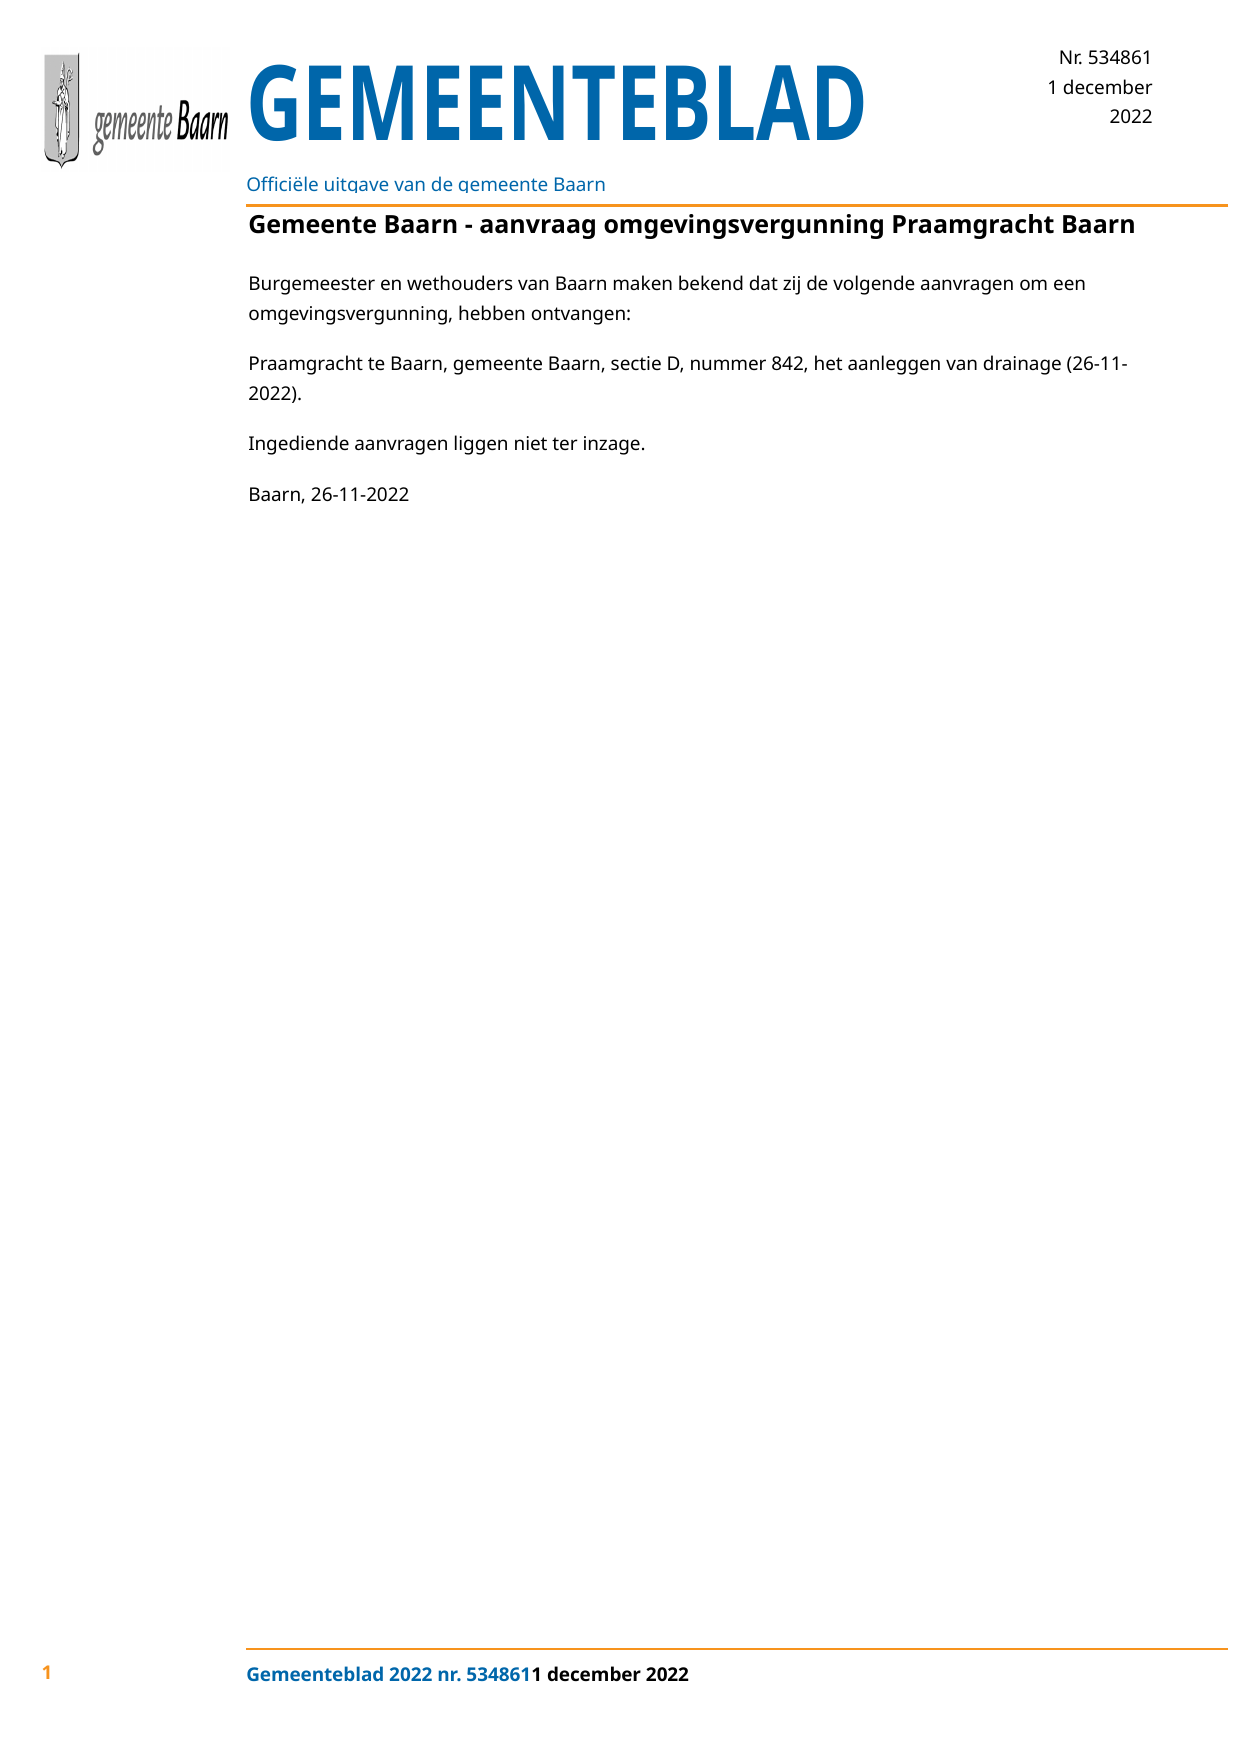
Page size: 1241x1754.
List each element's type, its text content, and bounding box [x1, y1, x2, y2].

text Gemeente Baarn - aanvraag omgevingsvergunning Praamgracht Baarn [248, 207, 1152, 241]
text Ingediende aanvragen liggen niet ter inzage. [248, 430, 1152, 456]
picture [41, 47, 231, 172]
text Burgemeester en wethouders van Baarn maken bekend dat zij de volgende aanvragen om een omgevingsvergunning, hebben ontvangen: [248, 270, 1152, 326]
text Baarn, 26-11-2022 [248, 481, 1152, 506]
text Praamgracht te Baarn, gemeente Baarn, sectie D, nummer 842, het aanleggen van drainage (26-11-2022). [248, 350, 1152, 406]
